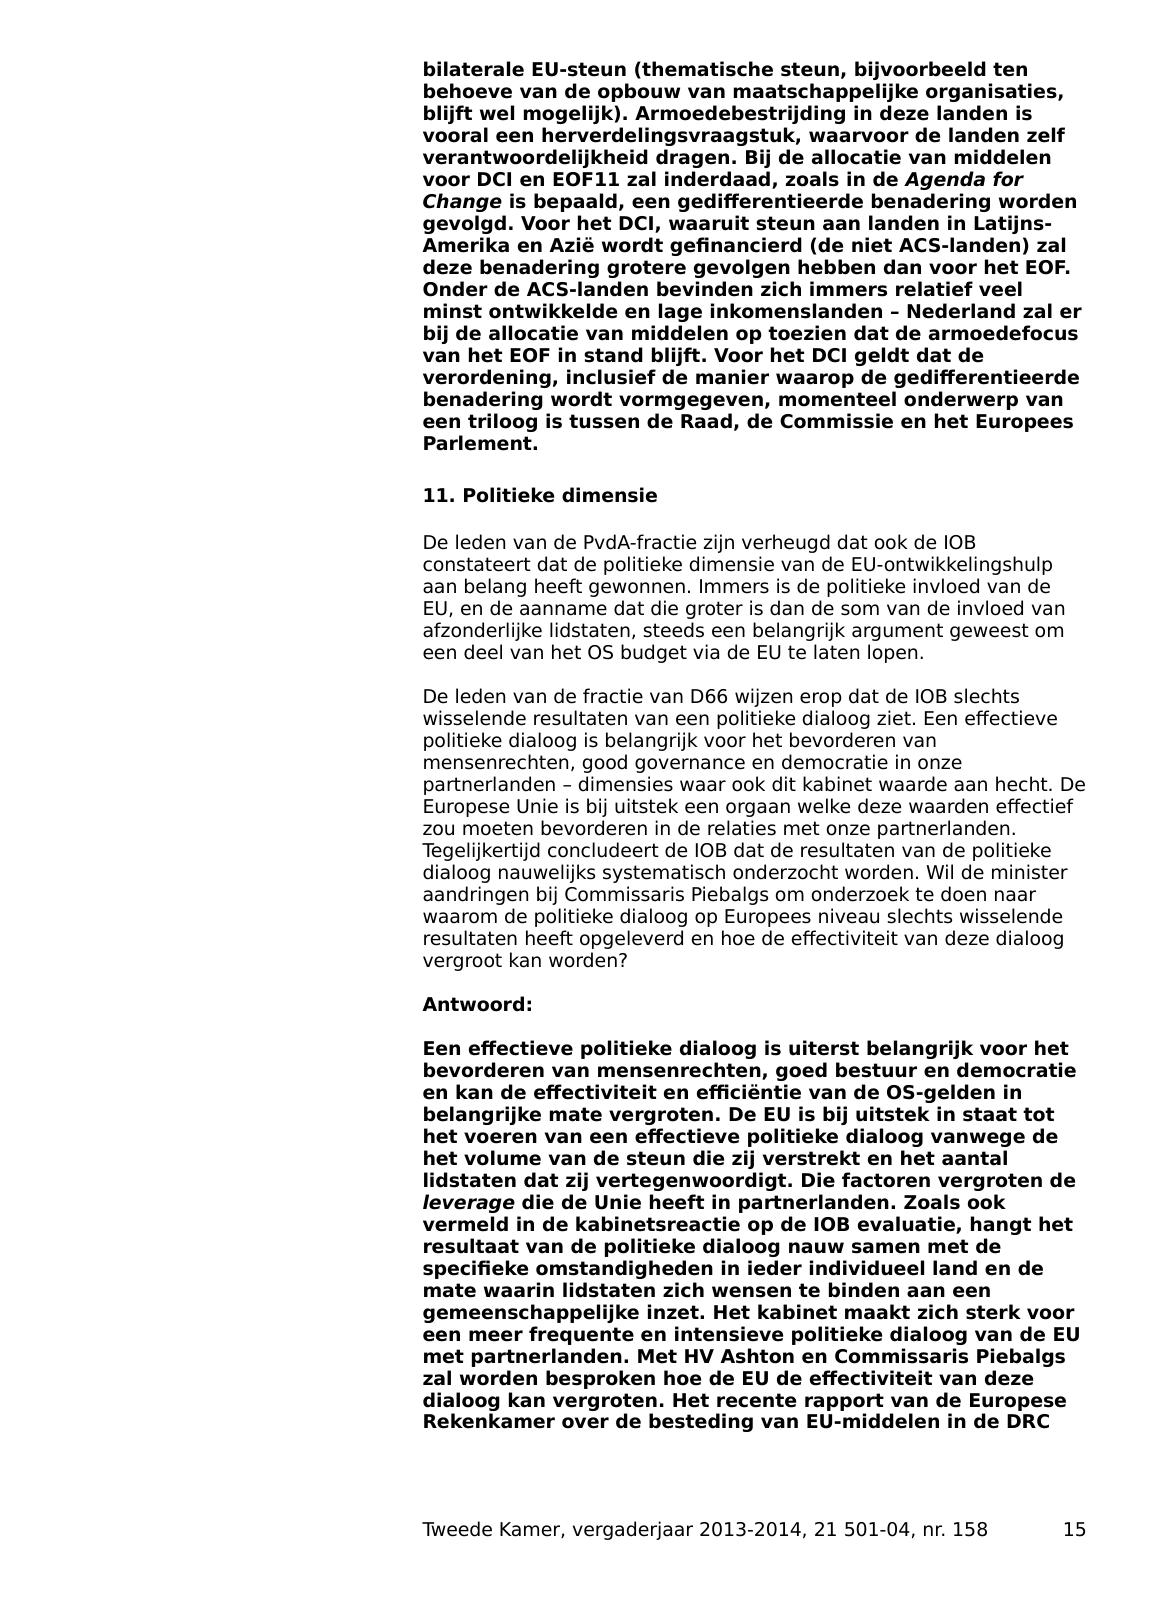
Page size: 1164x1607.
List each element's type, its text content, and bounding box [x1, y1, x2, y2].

text De leden van de fractie van D66 wijzen erop dat de IOB slechts wisselende resultaten van een politieke dialoog ziet. Een effectieve politieke dialoog is belangrijk voor het bevorderen van mensenrechten, good governance en democratie in onze partnerlanden – dimensies waar ook dit kabinet waarde aan hecht. De Europese Unie is bij uitstek een orgaan welke deze waarden effectief zou moeten bevorderen in de relaties met onze partnerlanden. Tegelijkertijd concludeert de IOB dat de resultaten van de politieke dialoog nauwelijks systematisch onderzocht worden. Wil de minister aandringen bij Commissaris Piebalgs om onderzoek te doen naar waarom de politieke dialoog op Europees niveau slechts wisselende resultaten heeft opgeleverd en hoe de effectiviteit van deze dialoog vergroot kan worden? [422, 686, 1087, 971]
text Een effectieve politieke dialoog is uiterst belangrijk voor het bevorderen van mensenrechten, goed bestuur en democratie en kan de effectiviteit en efficiëntie van de OS-gelden in belangrijke mate vergroten. De EU is bij uitstek in staat tot het voeren van een effectieve politieke dialoog vanwege de het volume van de steun die zij verstrekt en het aantal lidstaten dat zij vertegenwoordigt. Die factoren vergroten de leverage die de Unie heeft in partnerlanden. Zoals ook vermeld in de kabinetsreactie op de IOB evaluatie, hangt het resultaat van de politieke dialoog nauw samen met de specifieke omstandigheden in ieder individueel land en de mate waarin lidstaten zich wensen te binden aan een gemeenschappelijke inzet. Het kabinet maakt zich sterk voor een meer frequente en intensieve politieke dialoog van de EU met partnerlanden. Met HV Ashton en Commissaris Piebalgs zal worden besproken hoe de EU de effectiviteit van deze dialoog kan vergroten. Het recente rapport van de Europese Rekenkamer over de besteding van EU-middelen in de DRC [422, 1038, 1087, 1433]
text De leden van de PvdA-fractie zijn verheugd dat ook de IOB constateert dat de politieke dimensie van de EU-ontwikkelingshulp aan belang heeft gewonnen. Immers is de politieke invloed van de EU, en de aanname dat die groter is dan de som van de invloed van afzonderlijke lidstaten, steeds een belangrijk argument geweest om een deel van het OS budget via de EU te laten lopen. [422, 532, 1087, 663]
subtitle Antwoord: [422, 994, 1087, 1016]
subtitle 11. Politieke dimensie [422, 485, 1087, 507]
text bilaterale EU-steun (thematische steun, bijvoorbeeld ten behoeve van de opbouw van maatschappelijke organisaties, blijft wel mogelijk). Armoedebestrijding in deze landen is vooral een herverdelingsvraagstuk, waarvoor de landen zelf verantwoordelijkheid dragen. Bij de allocatie van middelen voor DCI en EOF11 zal inderdaad, zoals in de Agenda for Change is bepaald, een gedifferentieerde benadering worden gevolgd. Voor het DCI, waaruit steun aan landen in Latijns-Amerika en Azië wordt gefinancierd (de niet ACS-landen) zal deze benadering grotere gevolgen hebben dan voor het EOF. Onder de ACS-landen bevinden zich immers relatief veel minst ontwikkelde en lage inkomenslanden – Nederland zal er bij de allocatie van middelen op toezien dat de armoedefocus van het EOF in stand blijft. Voor het DCI geldt dat de verordening, inclusief de manier waarop de gedifferentieerde benadering wordt vormgegeven, momenteel onderwerp van een triloog is tussen de Raad, de Commissie en het Europees Parlement. [422, 59, 1087, 455]
